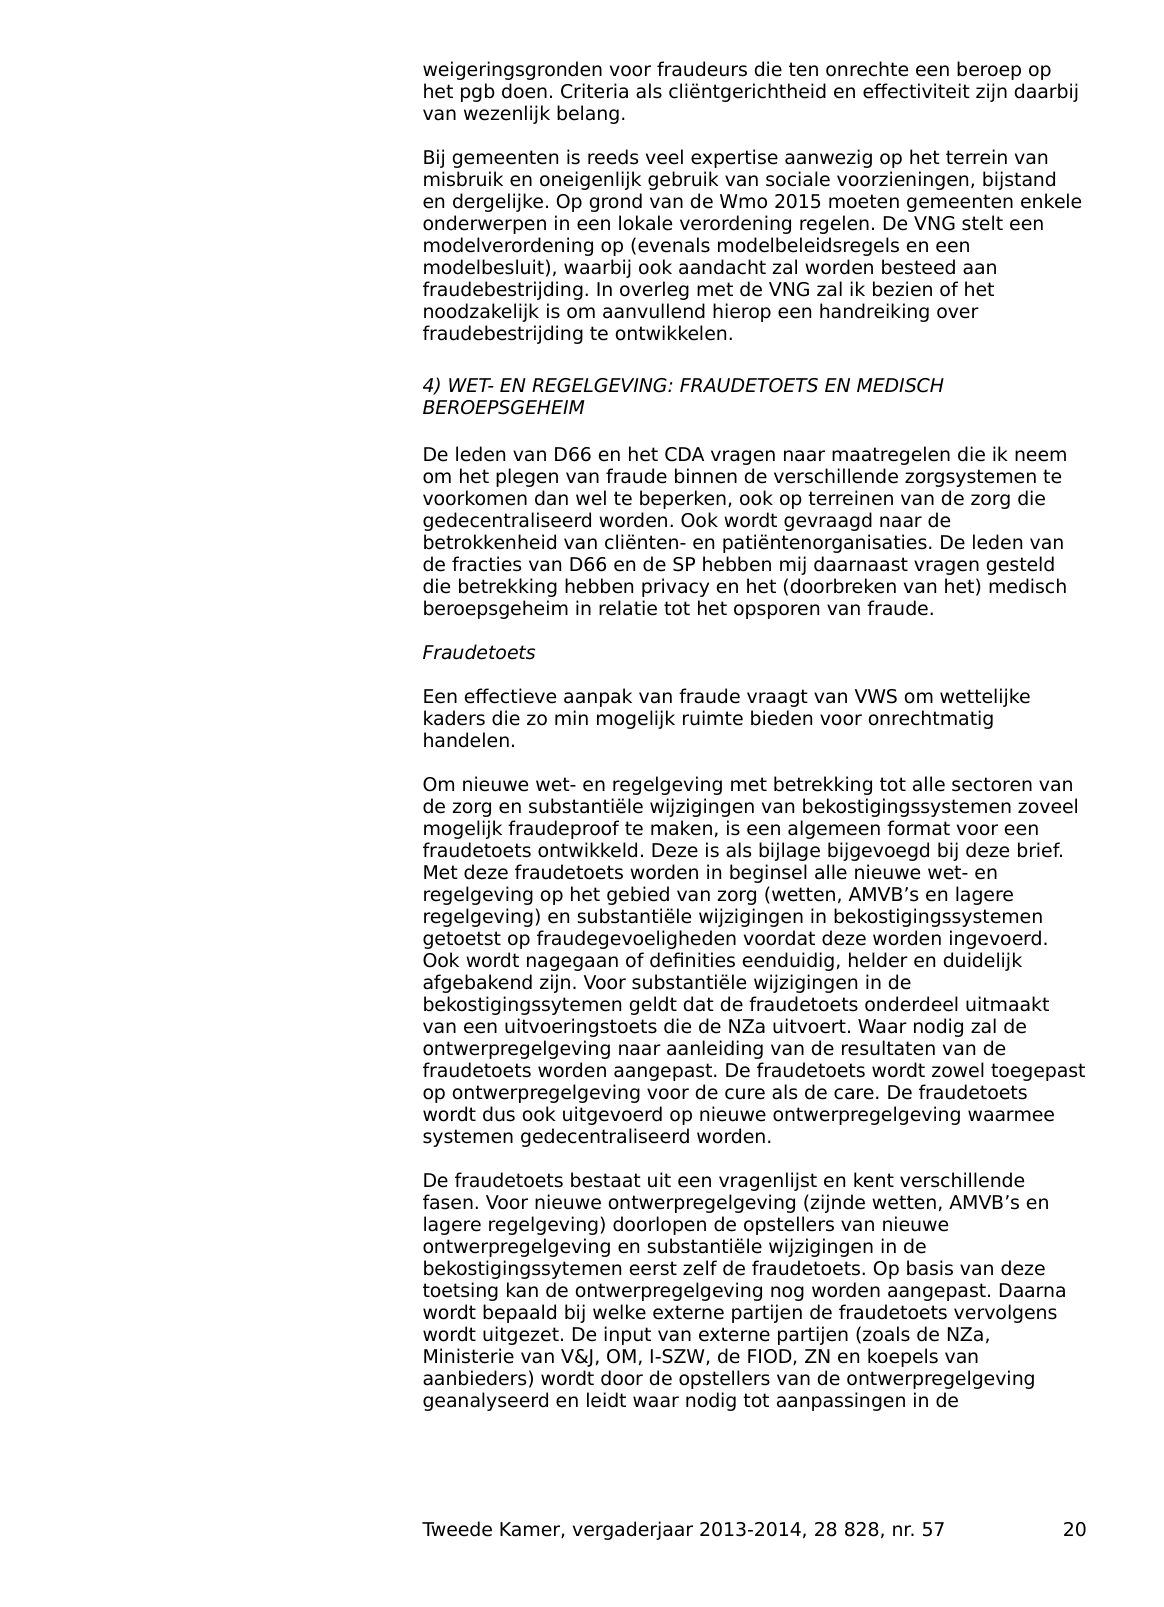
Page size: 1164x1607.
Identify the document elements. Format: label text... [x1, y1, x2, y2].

text Om nieuwe wet- en regelgeving met betrekking tot alle sectoren van de zorg en substantiële wijzigingen van bekostigingssystemen zoveel mogelijk fraudeproof te maken, is een algemeen format voor een fraudetoets ontwikkeld. Deze is als bijlage bijgevoegd bij deze brief. Met deze fraudetoets worden in beginsel alle nieuwe wet- en regelgeving op het gebied van zorg (wetten, AMVB’s en lagere regelgeving) en substantiële wijzigingen in bekostigingssystemen getoetst op fraudegevoeligheden voordat deze worden ingevoerd. Ook wordt nagegaan of definities eenduidig, helder en duidelijk afgebakend zijn. Voor substantiële wijzigingen in de bekostigingssytemen geldt dat de fraudetoets onderdeel uitmaakt van een uitvoeringstoets die de NZa uitvoert. Waar nodig zal de ontwerpregelgeving naar aanleiding van de resultaten van de fraudetoets worden aangepast. De fraudetoets wordt zowel toegepast op ontwerpregelgeving voor de cure als de care. De fraudetoets wordt dus ook uitgevoerd op nieuwe ontwerpregelgeving waarmee systemen gedecentraliseerd worden. [422, 774, 1087, 1148]
text Bij gemeenten is reeds veel expertise aanwezig op het terrein van misbruik en oneigenlijk gebruik van sociale voorzieningen, bijstand en dergelijke. Op grond van de Wmo 2015 moeten gemeenten enkele onderwerpen in een lokale verordening regelen. De VNG stelt een modelverordening op (evenals modelbeleidsregels en een modelbesluit), waarbij ook aandacht zal worden besteed aan fraudebestrijding. In overleg met de VNG zal ik bezien of het noodzakelijk is om aanvullend hierop een handreiking over fraudebestrijding te ontwikkelen. [422, 147, 1087, 345]
subtitle Fraudetoets [422, 642, 1087, 664]
text weigeringsgronden voor fraudeurs die ten onrechte een beroep op het pgb doen. Criteria als cliëntgerichtheid en effectiviteit zijn daarbij van wezenlijk belang. [422, 59, 1087, 125]
text Een effectieve aanpak van fraude vraagt van VWS om wettelijke kaders die zo min mogelijk ruimte bieden voor onrechtmatig handelen. [422, 686, 1087, 752]
subtitle 4) WET- EN REGELGEVING: FRAUDETOETS EN MEDISCH BEROEPSGEHEIM [422, 375, 1087, 419]
text De fraudetoets bestaat uit een vragenlijst en kent verschillende fasen. Voor nieuwe ontwerpregelgeving (zijnde wetten, AMVB’s en lagere regelgeving) doorlopen de opstellers van nieuwe ontwerpregelgeving en substantiële wijzigingen in de bekostigingssytemen eerst zelf de fraudetoets. Op basis van deze toetsing kan de ontwerpregelgeving nog worden aangepast. Daarna wordt bepaald bij welke externe partijen de fraudetoets vervolgens wordt uitgezet. De input van externe partijen (zoals de NZa, Ministerie van V&J, OM, I-SZW, de FIOD, ZN en koepels van aanbieders) wordt door de opstellers van de ontwerpregelgeving geanalyseerd en leidt waar nodig tot aanpassingen in de [422, 1170, 1087, 1412]
text De leden van D66 en het CDA vragen naar maatregelen die ik neem om het plegen van fraude binnen de verschillende zorgsystemen te voorkomen dan wel te beperken, ook op terreinen van de zorg die gedecentraliseerd worden. Ook wordt gevraagd naar de betrokkenheid van cliënten- en patiëntenorganisaties. De leden van de fracties van D66 en de SP hebben mij daarnaast vragen gesteld die betrekking hebben privacy en het (doorbreken van het) medisch beroepsgeheim in relatie tot het opsporen van fraude. [422, 444, 1087, 620]
